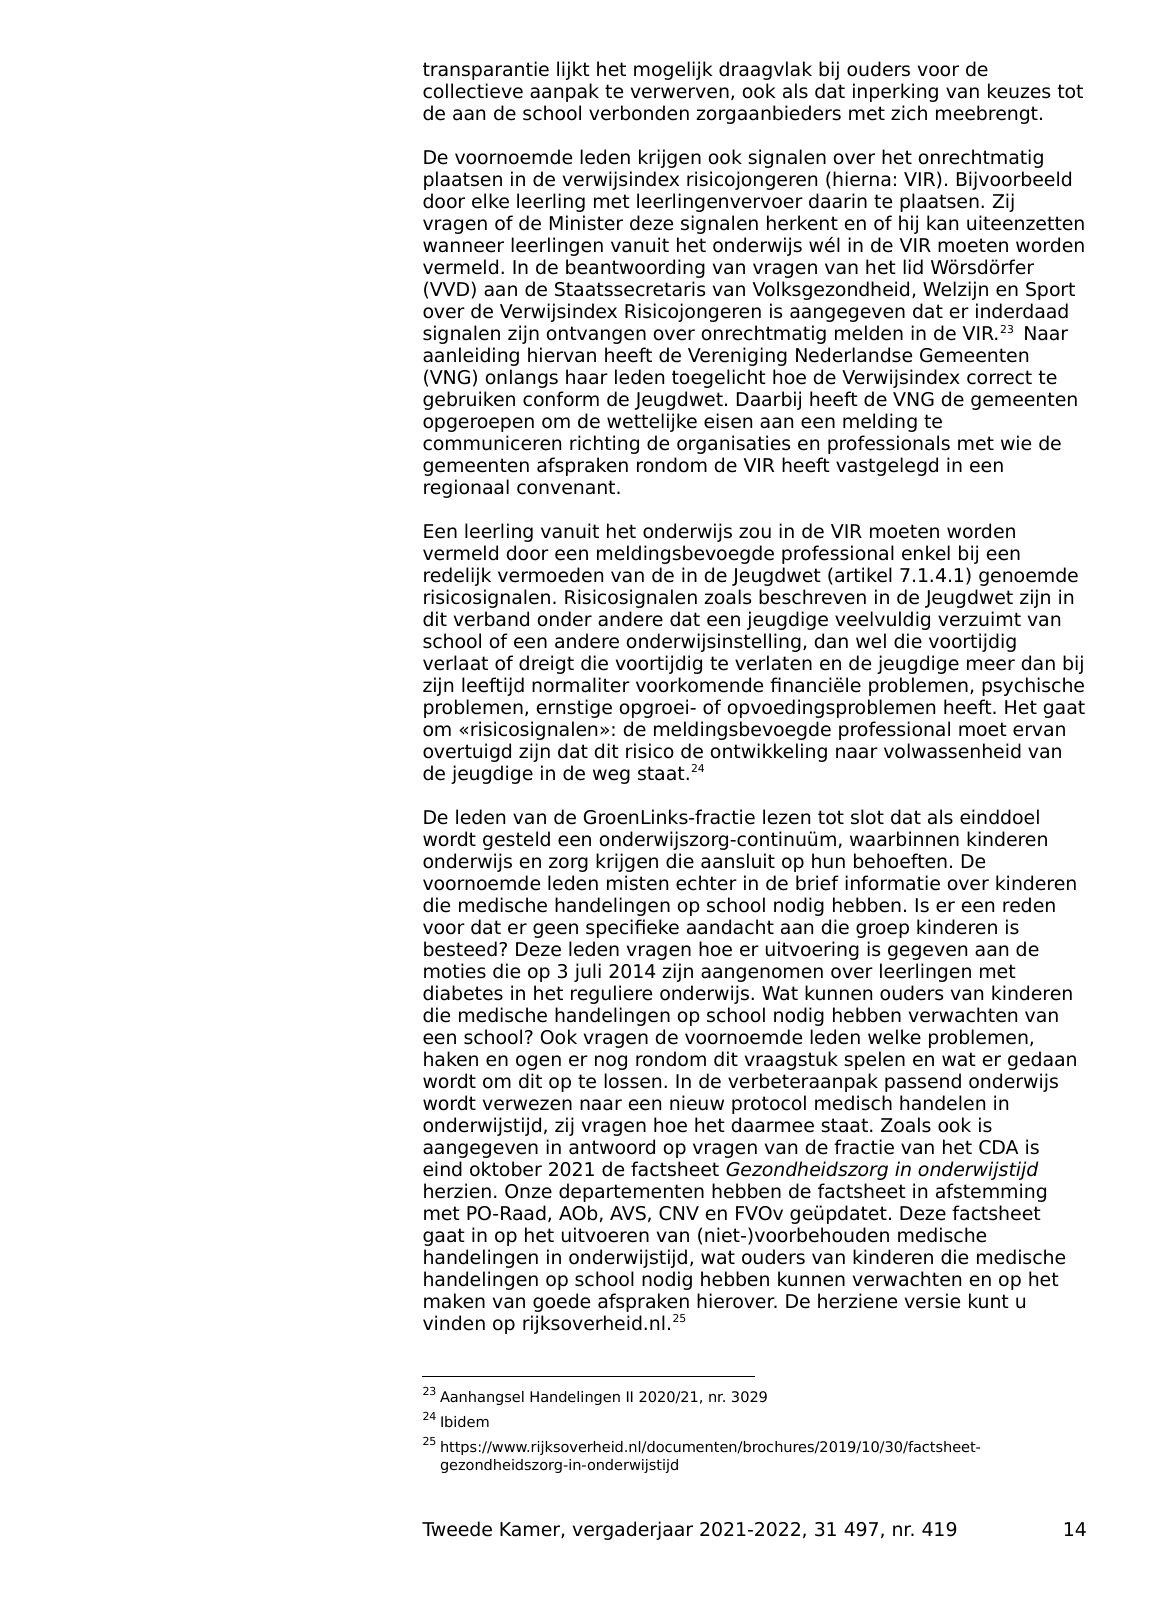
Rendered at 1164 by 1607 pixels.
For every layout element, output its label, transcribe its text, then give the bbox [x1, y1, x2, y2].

text Een leerling vanuit het onderwijs zou in de VIR moeten worden vermeld door een meldingsbevoegde professional enkel bij een redelijk vermoeden van de in de Jeugdwet (artikel 7.1.4.1) genoemde risicosignalen. Risicosignalen zoals beschreven in de Jeugdwet zijn in dit verband onder andere dat een jeugdige veelvuldig verzuimt van school of een andere onderwijsinstelling, dan wel die voortijdig verlaat of dreigt die voortijdig te verlaten en de jeugdige meer dan bij zijn leeftijd normaliter voorkomende financiële problemen, psychische problemen, ernstige opgroei- of opvoedingsproblemen heeft. Het gaat om «risicosignalen»: de meldingsbevoegde professional moet ervan overtuigd zijn dat dit risico de ontwikkeling naar volwassenheid van de jeugdige in de weg staat. [422, 521, 1087, 785]
text https://www.rijksoverheid.nl/documenten/brochures/2019/10/30/factsheet-gezondheidszorg-in-onderwijstijd [422, 1435, 1087, 1474]
text De leden van de GroenLinks-fractie lezen tot slot dat als einddoel wordt gesteld een onderwijszorg-continuüm, waarbinnen kinderen onderwijs en zorg krijgen die aansluit op hun behoeften. De voornoemde leden misten echter in de brief informatie over kinderen die medische handelingen op school nodig hebben. Is er een reden voor dat er geen specifieke aandacht aan die groep kinderen is besteed? Deze leden vragen hoe er uitvoering is gegeven aan de moties die op 3 juli 2014 zijn aangenomen over leerlingen met diabetes in het reguliere onderwijs. Wat kunnen ouders van kinderen die medische handelingen op school nodig hebben verwachten van een school? Ook vragen de voornoemde leden welke problemen, haken en ogen er nog rondom dit vraagstuk spelen en wat er gedaan wordt om dit op te lossen. In de verbeteraanpak passend onderwijs wordt verwezen naar een nieuw protocol medisch handelen in onderwijstijd, zij vragen hoe het daarmee staat. Zoals ook is aangegeven in antwoord op vragen van de fractie van het CDA is eind oktober 2021 de factsheet Gezondheidszorg in onderwijstijd herzien. Onze departementen hebben de factsheet in afstemming met PO-Raad, AOb, AVS, CNV en FVOv geüpdatet. Deze factsheet gaat in op het uitvoeren van (niet-)voorbehouden medische handelingen in onderwijstijd, wat ouders van kinderen die medische handelingen op school nodig hebben kunnen verwachten en op het maken van goede afspraken hierover. De herziene versie kunt u vinden op rijksoverheid.nl. [422, 807, 1087, 1334]
text Ibidem [422, 1410, 1087, 1432]
text De voornoemde leden krijgen ook signalen over het onrechtmatig plaatsen in de verwijsindex risicojongeren (hierna: VIR). Bijvoorbeeld door elke leerling met leerlingenvervoer daarin te plaatsen. Zij vragen of de Minister deze signalen herkent en of hij kan uiteenzetten wanneer leerlingen vanuit het onderwijs wél in de VIR moeten worden vermeld. In de beantwoording van vragen van het lid Wörsdörfer (VVD) aan de Staatssecretaris van Volksgezondheid, Welzijn en Sport over de Verwijsindex Risicojongeren is aangegeven dat er inderdaad signalen zijn ontvangen over onrechtmatig melden in de VIR. Naar aanleiding hiervan heeft de Vereniging Nederlandse Gemeenten (VNG) onlangs haar leden toegelicht hoe de Verwijsindex correct te gebruiken conform de Jeugdwet. Daarbij heeft de VNG de gemeenten opgeroepen om de wettelijke eisen aan een melding te communiceren richting de organisaties en professionals met wie de gemeenten afspraken rondom de VIR heeft vastgelegd in een regionaal convenant. [422, 147, 1087, 499]
text transparantie lijkt het mogelijk draagvlak bij ouders voor de collectieve aanpak te verwerven, ook als dat inperking van keuzes tot de aan de school verbonden zorgaanbieders met zich meebrengt. [422, 59, 1087, 125]
text Aanhangsel Handelingen II 2020/21, nr. 3029 [422, 1385, 1087, 1407]
